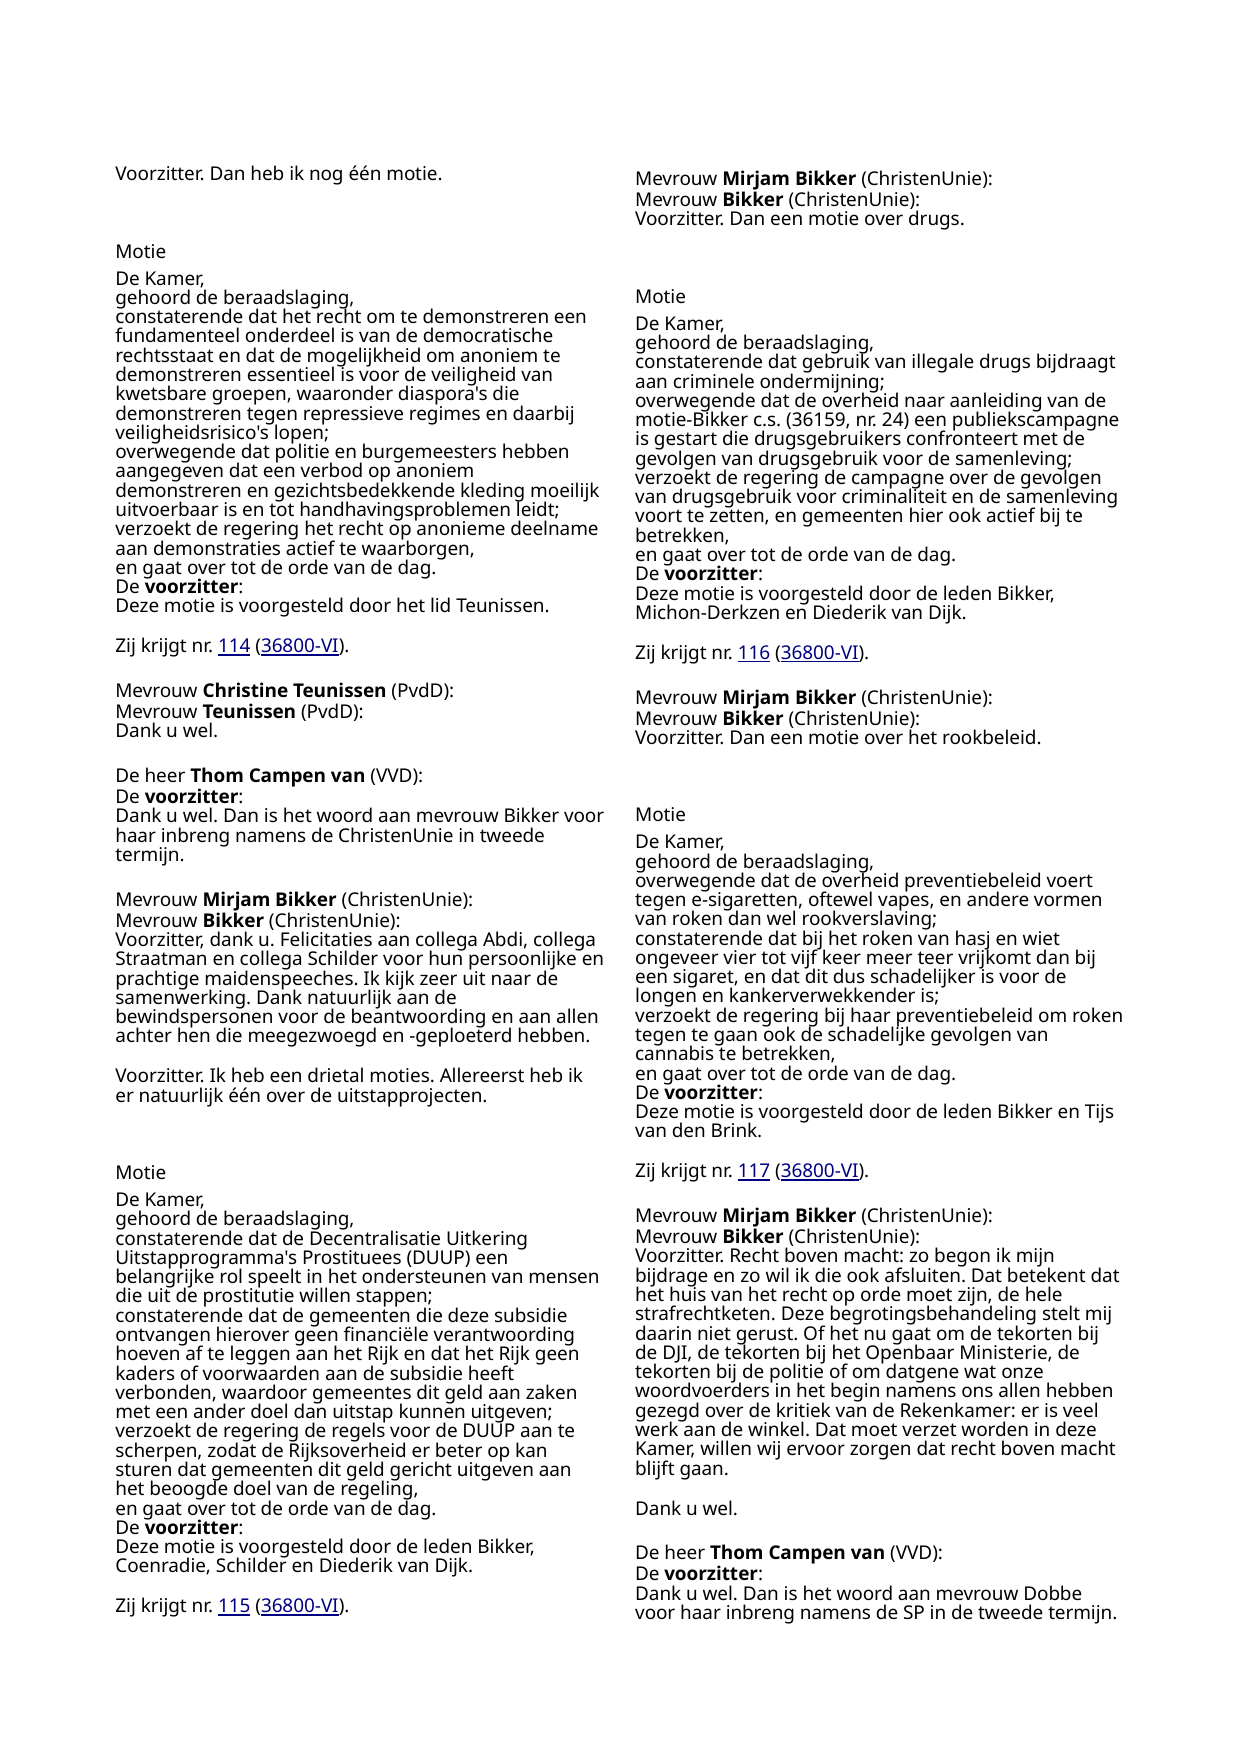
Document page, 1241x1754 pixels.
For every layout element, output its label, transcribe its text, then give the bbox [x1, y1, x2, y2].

text De voorzitter: [635, 1565, 1125, 1584]
text Mevrouw Teunissen (PvdD): [115, 703, 605, 722]
text Voorzitter, dank u. Felicitaties aan collega Abdi, collega Straatman en collega Schilder voor hun persoonlijke en prachtige maidenspeeches. Ik kijk zeer uit naar de samenwerking. Dank natuurlijk aan de bewindspersonen voor de beantwoording en aan allen achter hen die meegezwoegd en -geploeterd hebben. [115, 931, 605, 1047]
text Dank u wel. [635, 1499, 1125, 1519]
text De Kamer, [635, 315, 1125, 334]
text verzoekt de regering het recht op anonieme deelname aan demonstraties actief te waarborgen, [115, 520, 605, 559]
text Dank u wel. Dan is het woord aan mevrouw Dobbe voor haar inbreng namens de SP in de tweede termijn. [635, 1584, 1125, 1623]
text Mevrouw Mirjam Bikker (ChristenUnie): [115, 886, 605, 912]
text overwegende dat politie en burgemeesters hebben aangegeven dat een verbod op anoniem demonstreren en gezichtsbedekkende kleding moeilijk uitvoerbaar is en tot handhavingsproblemen leidt; [115, 443, 605, 520]
text De voorzitter: [115, 578, 605, 597]
text constaterende dat bij het roken van hasj en wiet ongeveer vier tot vijf keer meer teer vrijkomt dan bij een sigaret, en dat dit dus schadelijker is voor de longen en kankerverwekkender is; [635, 930, 1125, 1007]
text Voorzitter. Recht boven macht: zo begon ik mijn bijdrage en zo wil ik die ook afsluiten. Dat betekent dat het huis van het recht op orde moet zijn, de hele strafrechtketen. Deze begrotingsbehandeling stelt mij daarin niet gerust. Of het nu gaat om de tekorten bij de DJI, de tekorten bij het Openbaar Ministerie, de tekorten bij de politie of om datgene wat onze woordvoerders in het begin namens ons allen hebben gezegd over de kritiek van de Rekenkamer: er is veel werk aan de winkel. Dat moet verzet worden in deze Kamer, willen wij ervoor zorgen dat recht boven macht blijft gaan. [635, 1247, 1125, 1479]
text en gaat over tot de orde van de dag. [115, 559, 605, 578]
text Zij krijgt nr. 115 (36800-VI). [115, 1597, 605, 1617]
text Voorzitter. Dan een motie over het rookbeleid. [635, 729, 1125, 748]
text Mevrouw Mirjam Bikker (ChristenUnie): [635, 1202, 1125, 1228]
text overwegende dat de overheid preventiebeleid voert tegen e-sigaretten, oftewel vapes, en andere vormen van roken dan wel rookverslaving; [635, 872, 1125, 930]
text en gaat over tot de orde van de dag. [115, 1499, 605, 1519]
text constaterende dat het recht om te demonstreren een fundamenteel onderdeel is van de democratische rechtsstaat en dat de mogelijkheid om anoniem te demonstreren essentieel is voor de veiligheid van kwetsbare groepen, waaronder diaspora's die demonstreren tegen repressieve regimes en daarbij veiligheidsrisico's lopen; [115, 308, 605, 443]
text verzoekt de regering bij haar preventiebeleid om roken tegen te gaan ook de schadelijke gevolgen van cannabis te betrekken, [635, 1007, 1125, 1064]
text constaterende dat de Decentralisatie Uitkering Uitstapprogramma's Prostituees (DUUP) een belangrijke rol speelt in het ondersteunen van mensen die uit de prostitutie willen stappen; [115, 1230, 605, 1307]
text De heer Thom Campen van (VVD): [635, 1539, 1125, 1565]
text verzoekt de regering de regels voor de DUUP aan te scherpen, zodat de Rijksoverheid er beter op kan sturen dat gemeenten dit geld gericht uitgeven aan het beoogde doel van de regeling, [115, 1422, 605, 1499]
text Mevrouw Christine Teunissen (PvdD): [115, 677, 605, 703]
text Mevrouw Bikker (ChristenUnie): [115, 912, 605, 931]
text Motie [115, 238, 605, 264]
text De Kamer, [635, 833, 1125, 853]
text Dank u wel. Dan is het woord aan mevrouw Bikker voor haar inbreng namens de ChristenUnie in tweede termijn. [115, 807, 605, 865]
text overwegende dat de overheid naar aanleiding van de motie-Bikker c.s. (36159, nr. 24) een publiekscampagne is gestart die drugsgebruikers confronteert met de gevolgen van drugsgebruik voor de samenleving; [635, 392, 1125, 469]
text constaterende dat de gemeenten die deze subsidie ontvangen hierover geen financiële verantwoording hoeven af te leggen aan het Rijk en dat het Rijk geen kaders of voorwaarden aan de subsidie heeft verbonden, waardoor gemeentes dit geld aan zaken met een ander doel dan uitstap kunnen uitgeven; [115, 1307, 605, 1422]
text Voorzitter. Dan heb ik nog één motie. [115, 165, 605, 184]
text Mevrouw Bikker (ChristenUnie): [635, 1228, 1125, 1247]
text De Kamer, [115, 270, 605, 289]
text gehoord de beraadslaging, [115, 289, 605, 308]
text Mevrouw Mirjam Bikker (ChristenUnie): [635, 684, 1125, 710]
text Mevrouw Mirjam Bikker (ChristenUnie): [635, 165, 1125, 191]
text De voorzitter: [635, 1084, 1125, 1103]
text en gaat over tot de orde van de dag. [635, 1064, 1125, 1084]
text Voorzitter. Ik heb een drietal moties. Allereerst heb ik er natuurlijk één over de uitstapprojecten. [115, 1067, 605, 1106]
text gehoord de beraadslaging, [115, 1210, 605, 1230]
text Deze motie is voorgesteld door het lid Teunissen. [115, 597, 605, 617]
text De voorzitter: [115, 788, 605, 807]
text verzoekt de regering de campagne over de gevolgen van drugsgebruik voor criminaliteit en de samenleving voort te zetten, en gemeenten hier ook actief bij te betrekken, [635, 469, 1125, 546]
text Motie [635, 283, 1125, 309]
text en gaat over tot de orde van de dag. [635, 546, 1125, 565]
text gehoord de beraadslaging, [635, 334, 1125, 353]
text gehoord de beraadslaging, [635, 853, 1125, 872]
text Deze motie is voorgesteld door de leden Bikker, Coenradie, Schilder en Diederik van Dijk. [115, 1538, 605, 1577]
text Deze motie is voorgesteld door de leden Bikker, Michon-Derkzen en Diederik van Dijk. [635, 584, 1125, 623]
text Zij krijgt nr. 116 (36800-VI). [635, 644, 1125, 663]
text Mevrouw Bikker (ChristenUnie): [635, 191, 1125, 210]
text De heer Thom Campen van (VVD): [115, 762, 605, 788]
text Voorzitter. Dan een motie over drugs. [635, 210, 1125, 230]
text Zij krijgt nr. 114 (36800-VI). [115, 637, 605, 657]
text De voorzitter: [115, 1519, 605, 1538]
text Motie [635, 802, 1125, 827]
text constaterende dat gebruik van illegale drugs bijdraagt aan criminele ondermijning; [635, 353, 1125, 392]
text Dank u wel. [115, 722, 605, 742]
text Zij krijgt nr. 117 (36800-VI). [635, 1162, 1125, 1182]
text Motie [115, 1159, 605, 1185]
text De Kamer, [115, 1191, 605, 1210]
text Mevrouw Bikker (ChristenUnie): [635, 710, 1125, 729]
text De voorzitter: [635, 565, 1125, 584]
text Deze motie is voorgesteld door de leden Bikker en Tijs van den Brink. [635, 1103, 1125, 1142]
